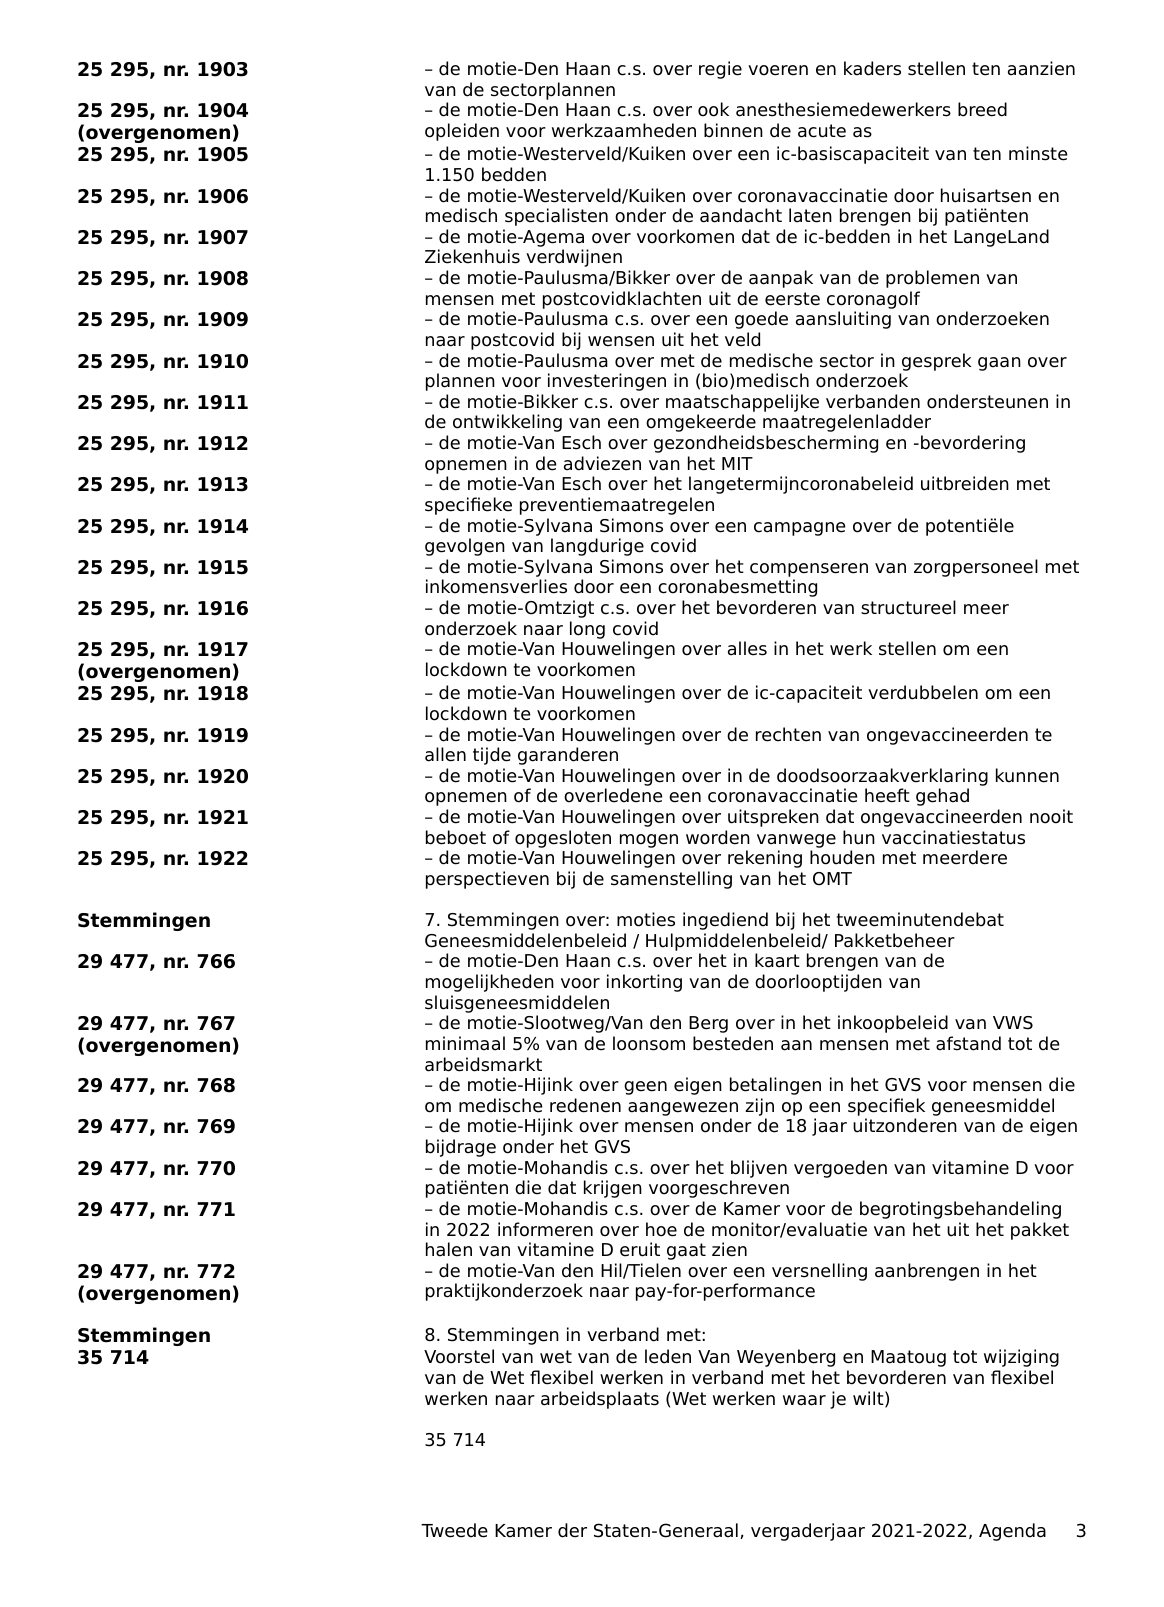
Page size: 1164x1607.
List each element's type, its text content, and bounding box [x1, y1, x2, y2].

table_cell [401, 1199, 418, 1261]
table_cell [401, 725, 418, 766]
table_cell 25 295, nr. 1905 [77, 144, 401, 186]
table_cell – de motie-Westerveld/Kuiken over coronavaccinatie door huisartsen en medisch specialisten onder de aandacht laten brengen bij patiënten [418, 186, 1087, 227]
table_cell [77, 1409, 401, 1430]
table_cell [401, 683, 418, 724]
table_cell – de motie-Van Houwelingen over in de doodsoorzaakverklaring kunnen opnemen of de overledene een coronavaccinatie heeft gehad [418, 766, 1087, 807]
table_cell – de motie-Van Esch over gezondheidsbescherming en -bevordering opnemen in de adviezen van het MIT [418, 433, 1087, 474]
table_cell 25 295, nr. 1910 [77, 351, 401, 392]
table_cell Stemmingen [77, 910, 401, 951]
table_cell 25 295, nr. 1916 [77, 598, 401, 639]
table_cell [401, 890, 418, 910]
table_cell [401, 1325, 418, 1347]
table_cell [401, 1158, 418, 1199]
table_cell – de motie-Paulusma/Bikker over de aanpak van de problemen van mensen met postcovidklachten uit de eerste coronagolf [418, 268, 1087, 309]
table_cell 29 477, nr. 766 [77, 951, 401, 1013]
table_cell [401, 1450, 418, 1471]
table_cell – de motie-Mohandis c.s. over de Kamer voor de begrotingsbehandeling in 2022 informeren over hoe de monitor/evaluatie van het uit het pakket halen van vitamine D eruit gaat zien [418, 1199, 1087, 1261]
table_cell [401, 1116, 418, 1158]
table_cell [401, 1347, 418, 1409]
table_cell – de motie-Van Houwelingen over de rechten van ongevaccineerden te allen tijde garanderen [418, 725, 1087, 766]
table_cell 35 714 [77, 1347, 401, 1409]
table_cell 25 295, nr. 1911 [77, 392, 401, 433]
table_cell 29 477, nr. 769 [77, 1116, 401, 1158]
table_cell 25 295, nr. 1921 [77, 807, 401, 848]
table_cell [401, 1430, 418, 1450]
table_cell – de motie-Omtzigt c.s. over het bevorderen van structureel meer onderzoek naar long covid [418, 598, 1087, 639]
table_cell – de motie-Hijink over mensen onder de 18 jaar uitzonderen van de eigen bijdrage onder het GVS [418, 1116, 1087, 1158]
table_cell [401, 951, 418, 1013]
table_cell 25 295, nr. 1904 (overgenomen) [77, 100, 401, 144]
table_cell [401, 1013, 418, 1075]
table_cell 25 295, nr. 1922 [77, 848, 401, 889]
table_cell 25 295, nr. 1915 [77, 557, 401, 598]
table_cell – de motie-Van den Hil/Tielen over een versnelling aanbrengen in het praktijkonderzoek naar pay-for-performance [418, 1261, 1087, 1305]
table_cell [401, 1409, 418, 1430]
table_cell [401, 807, 418, 848]
table_cell – de motie-Paulusma c.s. over een goede aansluiting van onderzoeken naar postcovid bij wensen uit het veld [418, 309, 1087, 351]
table_cell [418, 1450, 1087, 1471]
table_cell [401, 433, 418, 474]
table_cell [77, 1430, 401, 1450]
table_cell [77, 890, 401, 910]
table_cell 25 295, nr. 1917 (overgenomen) [77, 639, 401, 683]
table_cell 25 295, nr. 1913 [77, 474, 401, 516]
table_cell 25 295, nr. 1914 [77, 516, 401, 557]
table_cell – de motie-Den Haan c.s. over ook anesthesiemedewerkers breed opleiden voor werkzaamheden binnen de acute as [418, 100, 1087, 144]
table_cell 35 714 [418, 1430, 1087, 1450]
table_cell 25 295, nr. 1909 [77, 309, 401, 351]
table_cell 7. Stemmingen over: moties ingediend bij het tweeminutendebat Geneesmiddelenbeleid / Hulpmiddelenbeleid/ Pakketbeheer [418, 910, 1087, 951]
table_cell 29 477, nr. 767 (overgenomen) [77, 1013, 401, 1075]
table_cell 25 295, nr. 1903 [77, 59, 401, 100]
table_cell 25 295, nr. 1908 [77, 268, 401, 309]
table_cell – de motie-Bikker c.s. over maatschappelijke verbanden ondersteunen in de ontwikkeling van een omgekeerde maatregelenladder [418, 392, 1087, 433]
table_cell 25 295, nr. 1907 [77, 227, 401, 268]
table_cell [401, 100, 418, 144]
table_cell [401, 309, 418, 351]
table_cell [401, 186, 418, 227]
table_cell 25 295, nr. 1919 [77, 725, 401, 766]
table_cell – de motie-Agema over voorkomen dat de ic-bedden in het LangeLand Ziekenhuis verdwijnen [418, 227, 1087, 268]
table_cell [401, 1075, 418, 1116]
table_cell Voorstel van wet van de leden Van Weyenberg en Maatoug tot wijziging van de Wet flexibel werken in verband met het bevorderen van flexibel werken naar arbeidsplaats (Wet werken waar je wilt) [418, 1347, 1087, 1409]
table_cell [401, 910, 418, 951]
table_cell 25 295, nr. 1920 [77, 766, 401, 807]
table_cell [401, 598, 418, 639]
table_cell [418, 1409, 1087, 1430]
table_cell [401, 557, 418, 598]
table_cell – de motie-Den Haan c.s. over regie voeren en kaders stellen ten aanzien van de sectorplannen [418, 59, 1087, 100]
table_cell 25 295, nr. 1912 [77, 433, 401, 474]
table_cell [401, 227, 418, 268]
table_cell [401, 144, 418, 186]
table_cell Stemmingen [77, 1325, 401, 1347]
table_cell 25 295, nr. 1906 [77, 186, 401, 227]
table_cell [401, 351, 418, 392]
table_cell [401, 1305, 418, 1325]
table_cell 25 295, nr. 1918 [77, 683, 401, 724]
table_cell [401, 474, 418, 516]
table_cell [401, 1261, 418, 1305]
table_cell – de motie-Van Houwelingen over de ic-capaciteit verdubbelen om een lockdown te voorkomen [418, 683, 1087, 724]
table_cell 29 477, nr. 771 [77, 1199, 401, 1261]
table_cell [77, 1450, 401, 1471]
table_cell [418, 1305, 1087, 1325]
table_cell – de motie-Van Esch over het langetermijncoronabeleid uitbreiden met specifieke preventiemaatregelen [418, 474, 1087, 516]
table_cell – de motie-Van Houwelingen over uitspreken dat ongevaccineerden nooit beboet of opgesloten mogen worden vanwege hun vaccinatiestatus [418, 807, 1087, 848]
table_cell 8. Stemmingen in verband met: [418, 1325, 1087, 1347]
table_cell – de motie-Paulusma over met de medische sector in gesprek gaan over plannen voor investeringen in (bio)medisch onderzoek [418, 351, 1087, 392]
table_cell [401, 268, 418, 309]
table_cell [401, 848, 418, 889]
table_cell [401, 639, 418, 683]
table_cell – de motie-Van Houwelingen over rekening houden met meerdere perspectieven bij de samenstelling van het OMT [418, 848, 1087, 889]
table_cell – de motie-Slootweg/Van den Berg over in het inkoopbeleid van VWS minimaal 5% van de loonsom besteden aan mensen met afstand tot de arbeidsmarkt [418, 1013, 1087, 1075]
table_cell – de motie-Sylvana Simons over het compenseren van zorgpersoneel met inkomensverlies door een coronabesmetting [418, 557, 1087, 598]
table_cell [401, 766, 418, 807]
table_cell [77, 1305, 401, 1325]
table_cell [401, 59, 418, 100]
table_cell – de motie-Van Houwelingen over alles in het werk stellen om een lockdown te voorkomen [418, 639, 1087, 683]
table_cell [418, 890, 1087, 910]
table_cell – de motie-Sylvana Simons over een campagne over de potentiële gevolgen van langdurige covid [418, 516, 1087, 557]
table_cell – de motie-Hijink over geen eigen betalingen in het GVS voor mensen die om medische redenen aangewezen zijn op een specifiek geneesmiddel [418, 1075, 1087, 1116]
table_cell – de motie-Den Haan c.s. over het in kaart brengen van de mogelijkheden voor inkorting van de doorlooptijden van sluisgeneesmiddelen [418, 951, 1087, 1013]
table_cell 29 477, nr. 768 [77, 1075, 401, 1116]
table_cell – de motie-Mohandis c.s. over het blijven vergoeden van vitamine D voor patiënten die dat krijgen voorgeschreven [418, 1158, 1087, 1199]
table_cell 29 477, nr. 770 [77, 1158, 401, 1199]
table_cell [401, 392, 418, 433]
table_cell 29 477, nr. 772 (overgenomen) [77, 1261, 401, 1305]
table_cell [401, 516, 418, 557]
table_cell – de motie-Westerveld/Kuiken over een ic-basiscapaciteit van ten minste 1.150 bedden [418, 144, 1087, 186]
